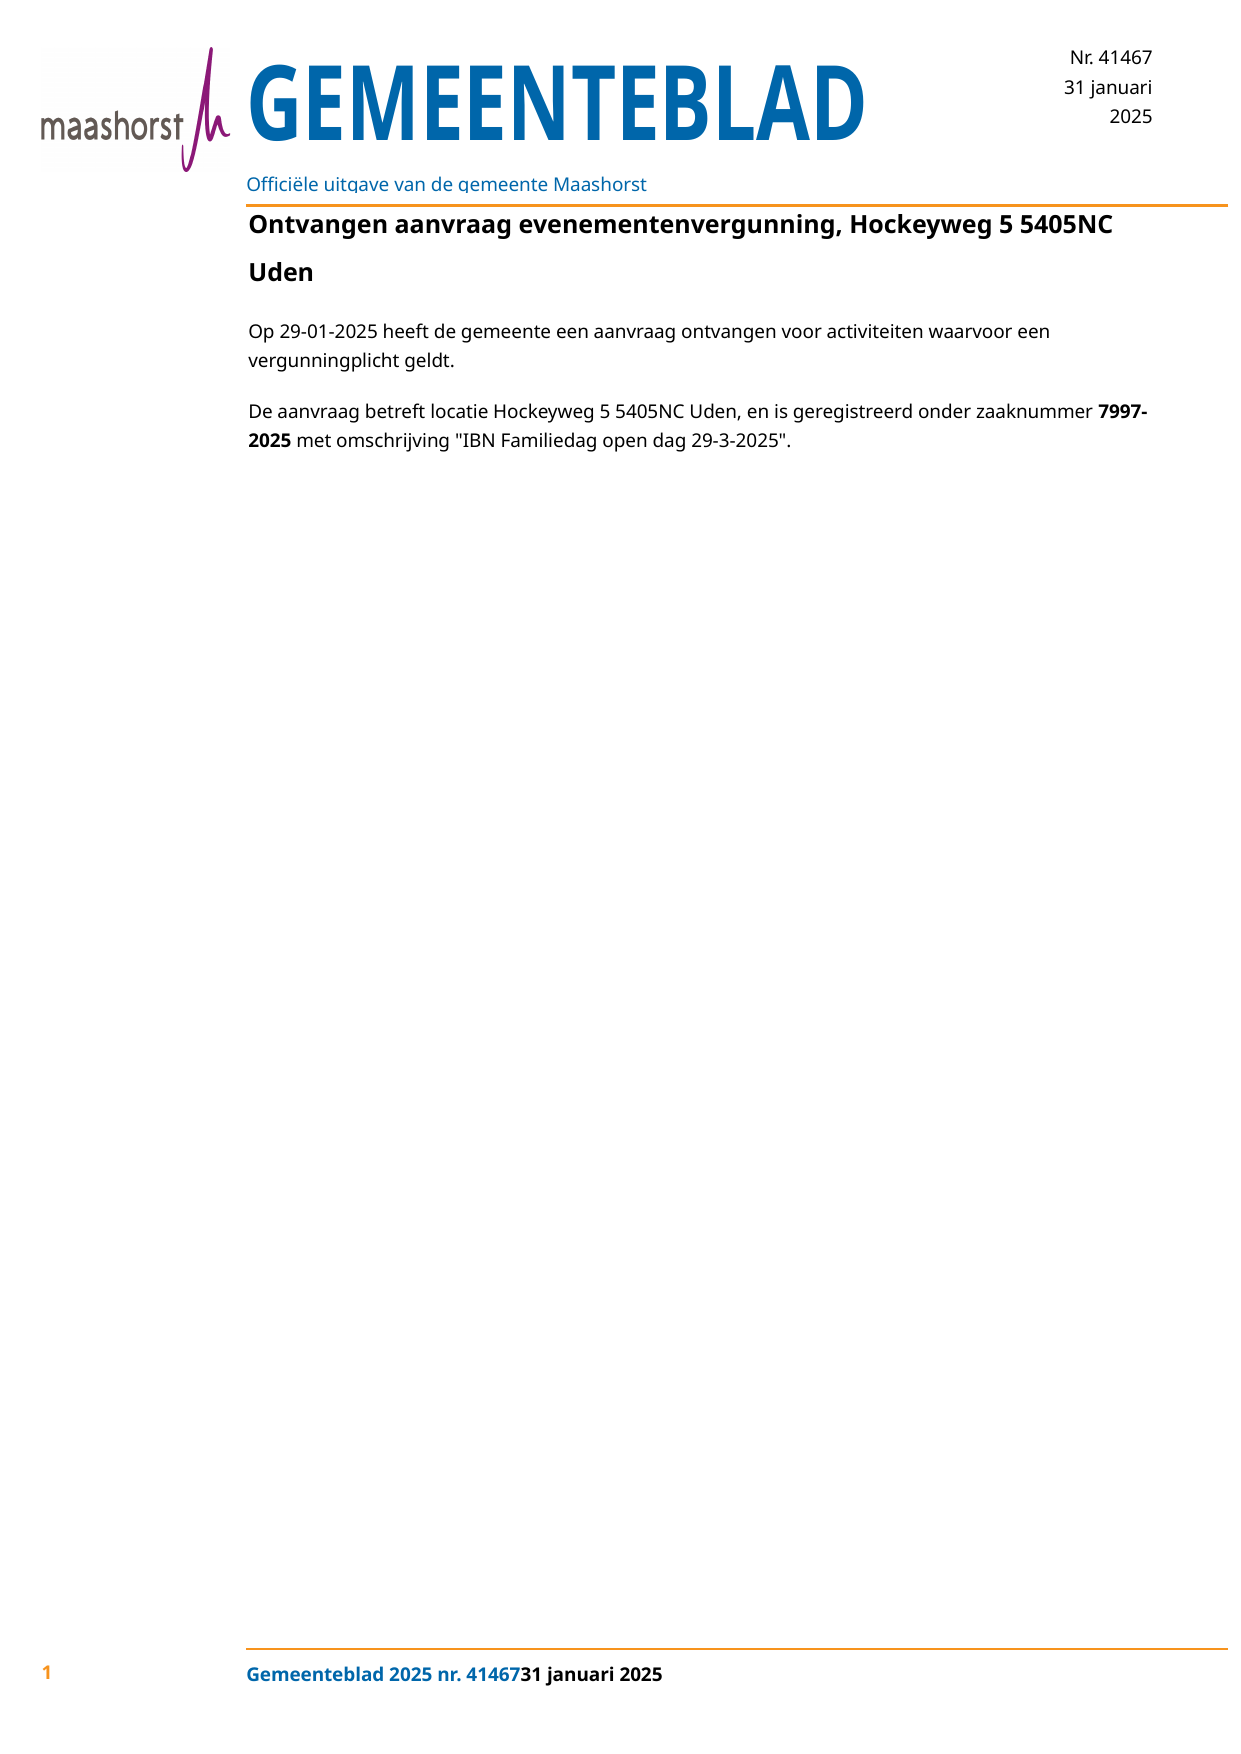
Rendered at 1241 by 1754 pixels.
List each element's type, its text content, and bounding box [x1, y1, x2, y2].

picture [41, 47, 231, 172]
text De aanvraag betreft locatie Hockeyweg 5 5405NC Uden, en is geregistreerd onder zaaknummer 7997-2025 met omschrijving "IBN Familiedag open dag 29-3-2025". [248, 398, 1152, 453]
text Op 29-01-2025 heeft de gemeente een aanvraag ontvangen voor activiteiten waarvoor een vergunningplicht geldt. [248, 318, 1152, 373]
text Ontvangen aanvraag evenementenvergunning, Hockeyweg 5 5405NC Uden [248, 207, 1152, 288]
